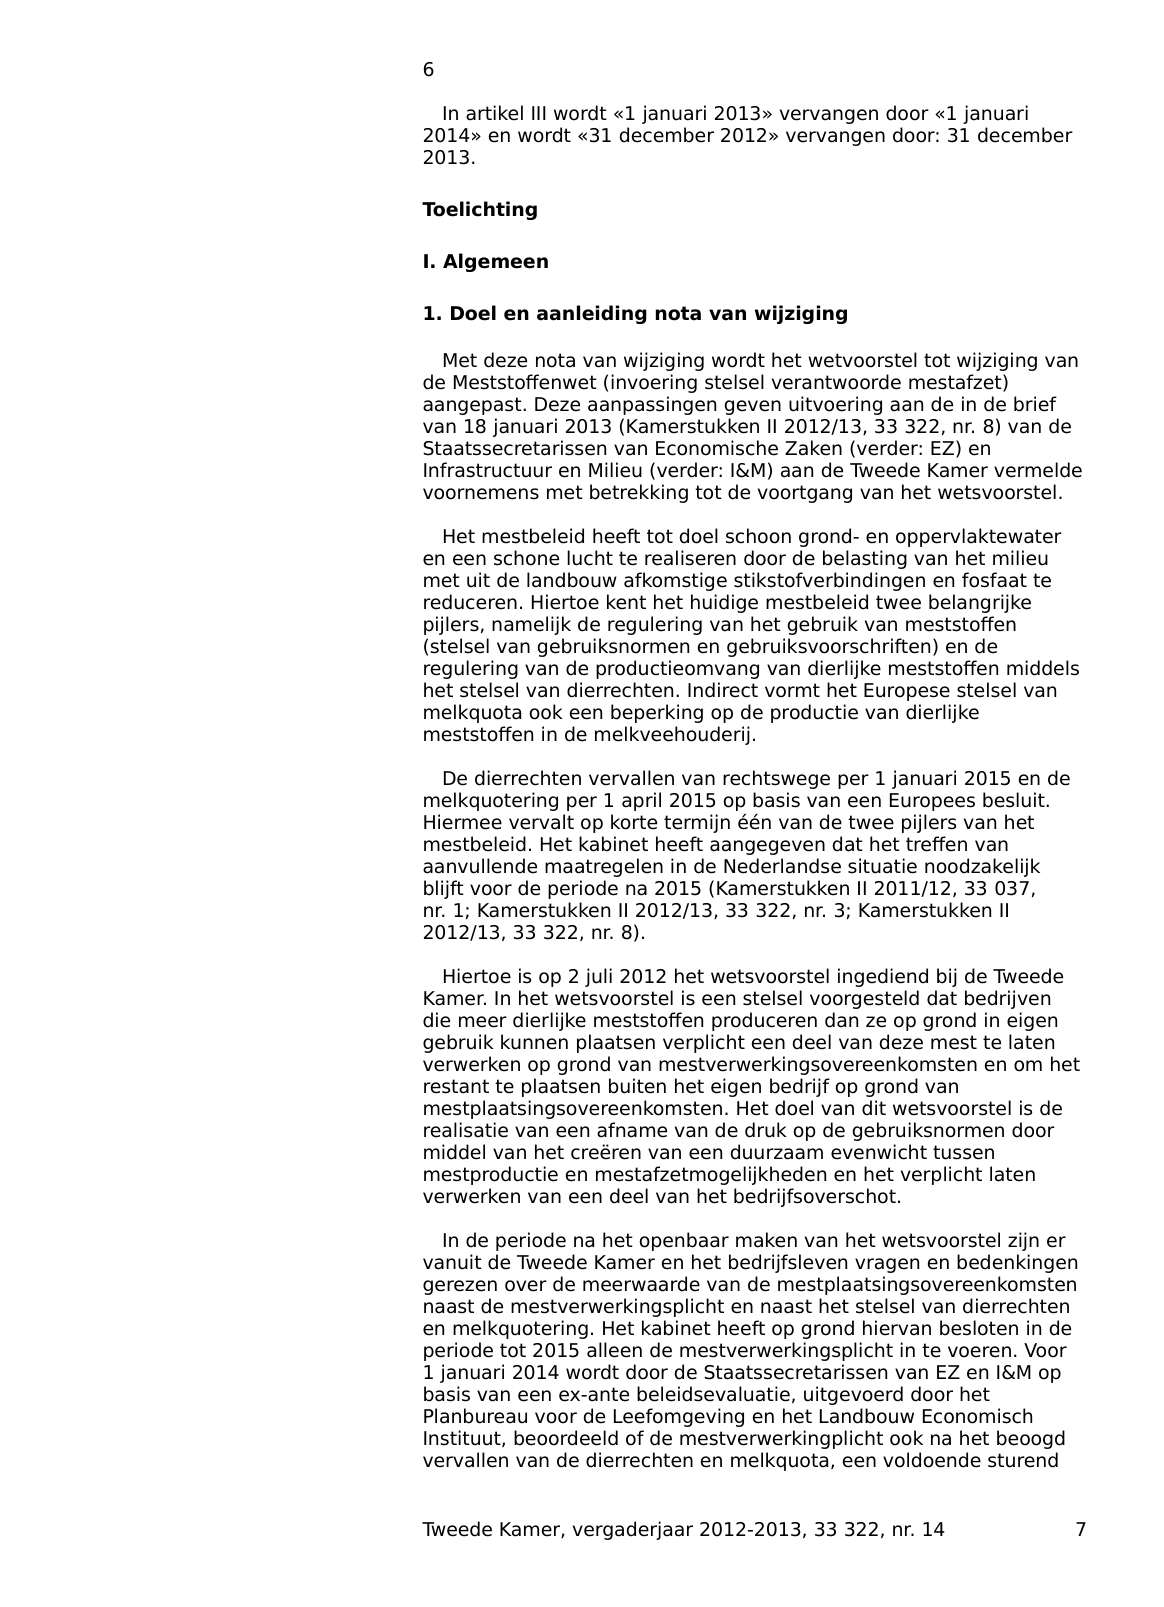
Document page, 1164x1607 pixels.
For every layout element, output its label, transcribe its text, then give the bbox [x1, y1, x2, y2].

text Hiertoe is op 2 juli 2012 het wetsvoorstel ingediend bij de Tweede Kamer. In het wetsvoorstel is een stelsel voorgesteld dat bedrijven die meer dierlijke meststoffen produceren dan ze op grond in eigen gebruik kunnen plaatsen verplicht een deel van deze mest te laten verwerken op grond van mestverwerkingsovereenkomsten en om het restant te plaatsen buiten het eigen bedrijf op grond van mestplaatsingsovereenkomsten. Het doel van dit wetsvoorstel is de realisatie van een afname van de druk op de gebruiksnormen door middel van het creëren van een duurzaam evenwicht tussen mestproductie en mestafzetmogelijkheden en het verplicht laten verwerken van een deel van het bedrijfsoverschot. [422, 966, 1087, 1208]
text Het mestbeleid heeft tot doel schoon grond- en oppervlaktewater en een schone lucht te realiseren door de belasting van het milieu met uit de landbouw afkomstige stikstofverbindingen en fosfaat te reduceren. Hiertoe kent het huidige mestbeleid twee belangrijke pijlers, namelijk de regulering van het gebruik van meststoffen (stelsel van gebruiksnormen en gebruiksvoorschriften) en de regulering van de productieomvang van dierlijke meststoffen middels het stelsel van dierrechten. Indirect vormt het Europese stelsel van melkquota ook een beperking op de productie van dierlijke meststoffen in de melkveehouderij. [422, 526, 1087, 746]
subtitle 6 [422, 59, 1087, 81]
subtitle 1. Doel en aanleiding nota van wijziging [422, 303, 1087, 325]
text In de periode na het openbaar maken van het wetsvoorstel zijn er vanuit de Tweede Kamer en het bedrijfsleven vragen en bedenkingen gerezen over de meerwaarde van de mestplaatsingsovereenkomsten naast de mestverwerkingsplicht en naast het stelsel van dierrechten en melkquotering. Het kabinet heeft op grond hiervan besloten in de periode tot 2015 alleen de mestverwerkingsplicht in te voeren. Voor 1 januari 2014 wordt door de Staatssecretarissen van EZ en I&M op basis van een ex-ante beleidsevaluatie, uitgevoerd door het Planbureau voor de Leefomgeving en het Landbouw Economisch Instituut, beoordeeld of de mestverwerkingplicht ook na het beoogd vervallen van de dierrechten en melkquota, een voldoende sturend [422, 1230, 1087, 1472]
text In artikel III wordt «1 januari 2013» vervangen door «1 januari 2014» en wordt «31 december 2012» vervangen door: 31 december 2013. [422, 103, 1087, 169]
text Met deze nota van wijziging wordt het wetvoorstel tot wijziging van de Meststoffenwet (invoering stelsel verantwoorde mestafzet) aangepast. Deze aanpassingen geven uitvoering aan de in de brief van 18 januari 2013 (Kamerstukken II 2012/13, 33 322, nr. 8) van de Staatssecretarissen van Economische Zaken (verder: EZ) en Infrastructuur en Milieu (verder: I&M) aan de Tweede Kamer vermelde voornemens met betrekking tot de voortgang van het wetsvoorstel. [422, 350, 1087, 504]
text De dierrechten vervallen van rechtswege per 1 januari 2015 en de melkquotering per 1 april 2015 op basis van een Europees besluit. Hiermee vervalt op korte termijn één van de twee pijlers van het mestbeleid. Het kabinet heeft aangegeven dat het treffen van aanvullende maatregelen in de Nederlandse situatie noodzakelijk blijft voor de periode na 2015 (Kamerstukken II 2011/12, 33 037, nr. 1; Kamerstukken II 2012/13, 33 322, nr. 3; Kamerstukken II 2012/13, 33 322, nr. 8). [422, 768, 1087, 944]
subtitle Toelichting [422, 199, 1087, 221]
subtitle I. Algemeen [422, 251, 1087, 273]
